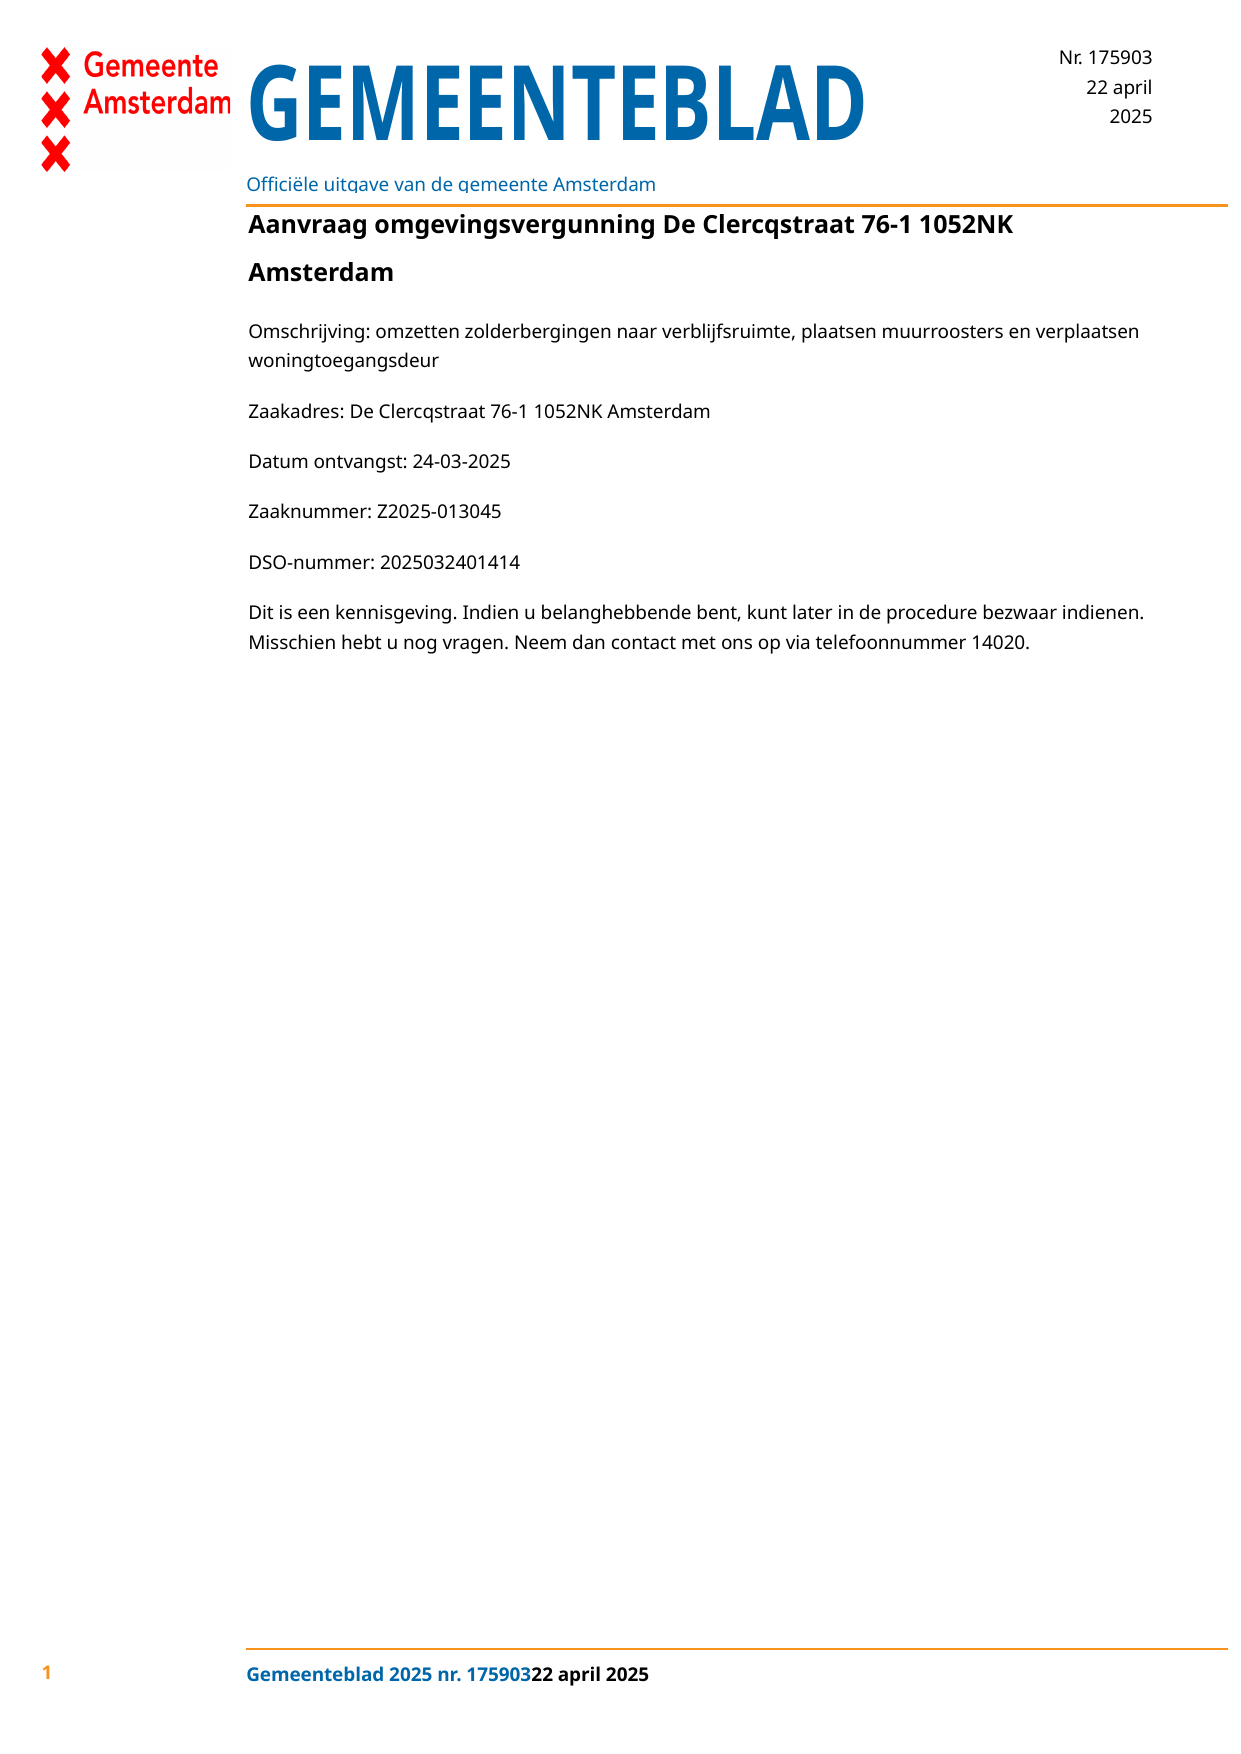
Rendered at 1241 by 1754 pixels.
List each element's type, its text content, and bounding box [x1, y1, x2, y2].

picture [41, 47, 231, 172]
text Dit is een kennisgeving. Indien u belanghebbende bent, kunt later in de procedure bezwaar indienen. Misschien hebt u nog vragen. Neem dan contact met ons op via telefoonnummer 14020. [248, 599, 1152, 655]
text DSO-nummer: 2025032401414 [248, 549, 1152, 575]
text Aanvraag omgevingsvergunning De Clercqstraat 76-1 1052NK Amsterdam [248, 207, 1152, 288]
text Zaakadres: De Clercqstraat 76-1 1052NK Amsterdam [248, 398, 1152, 424]
text Zaaknummer: Z2025-013045 [248, 499, 1152, 524]
text Omschrijving: omzetten zolderbergingen naar verblijfsruimte, plaatsen muurroosters en verplaatsen woningtoegangsdeur [248, 318, 1152, 373]
text Datum ontvangst: 24-03-2025 [248, 448, 1152, 474]
